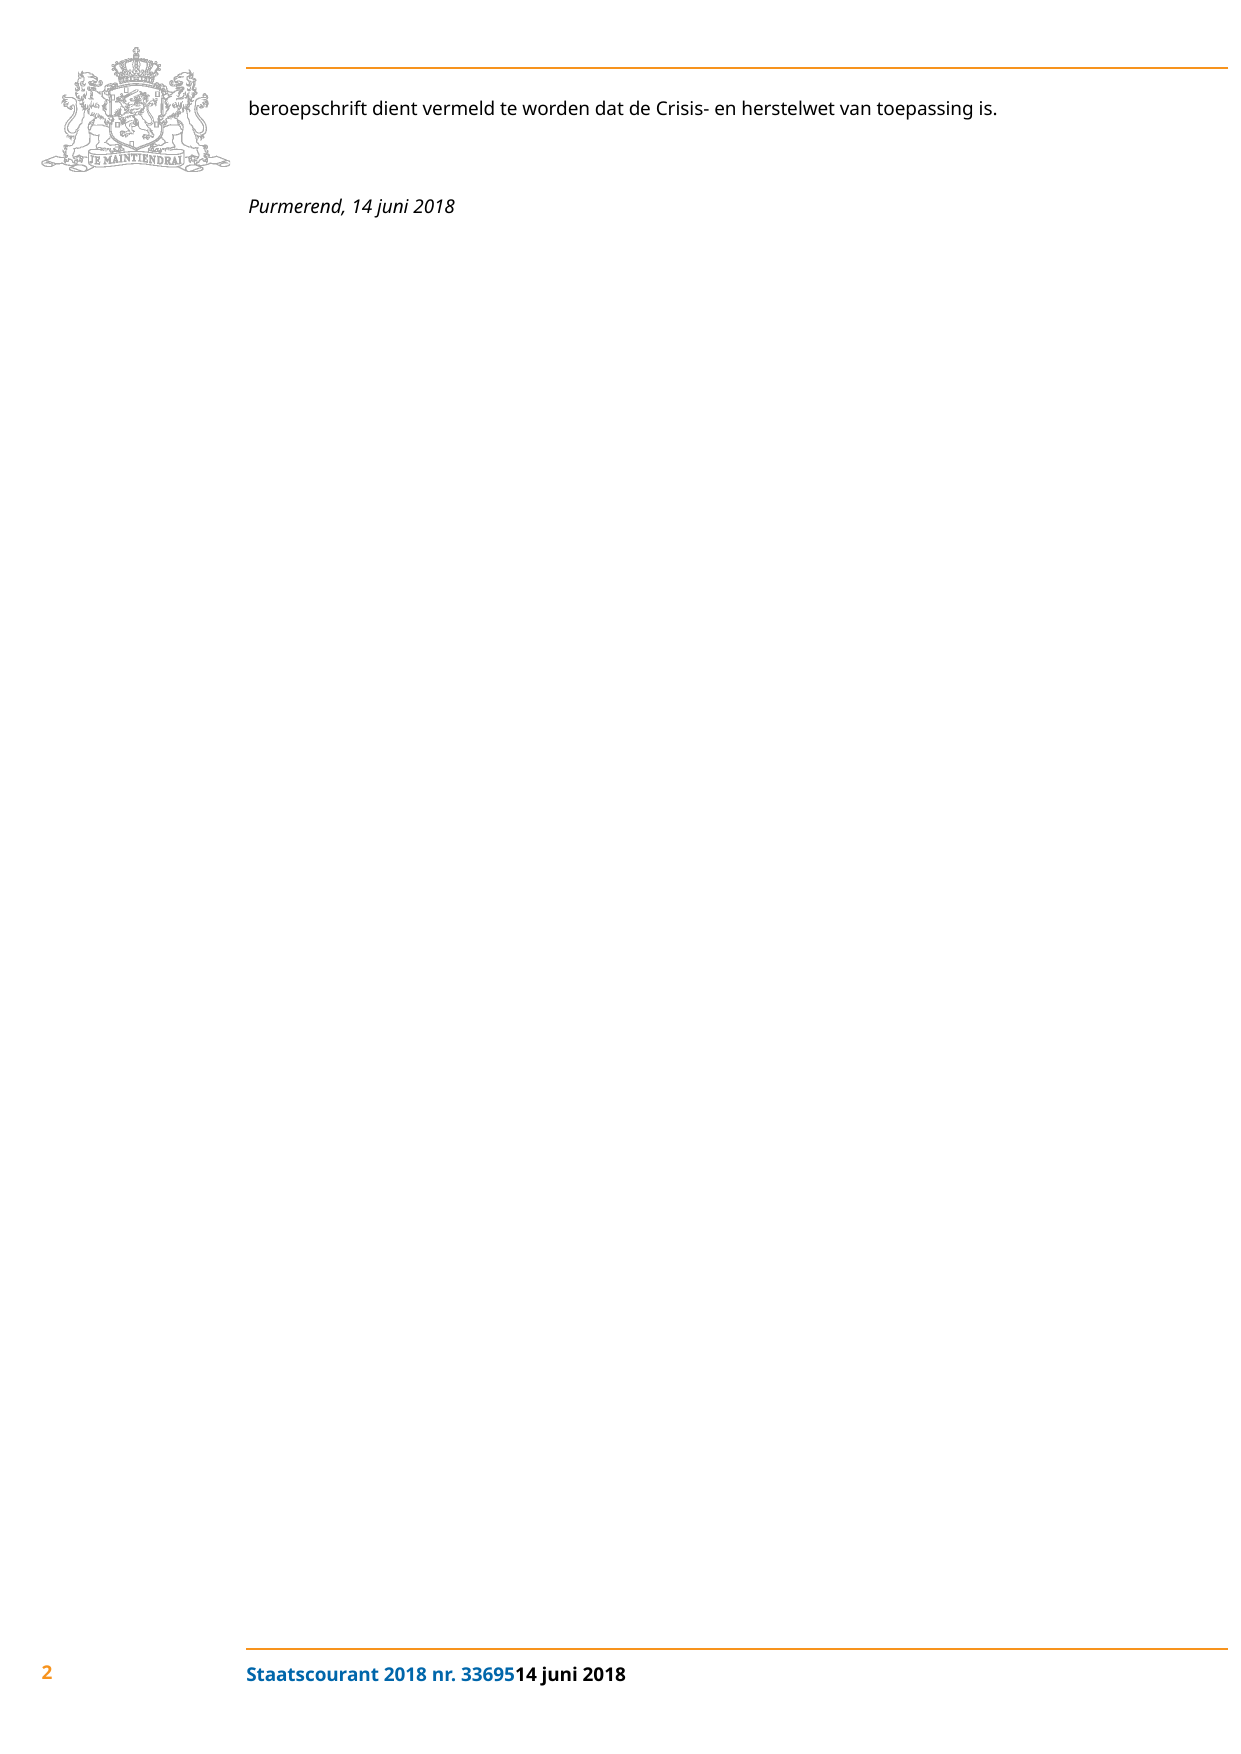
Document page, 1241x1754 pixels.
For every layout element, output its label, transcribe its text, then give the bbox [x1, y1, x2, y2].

picture [41, 47, 231, 172]
text beroepschrift dient vermeld te worden dat de Crisis- en herstelwet van toepassing is. [248, 95, 1152, 121]
text Purmerend, 14 juni 2018 [248, 193, 1152, 219]
